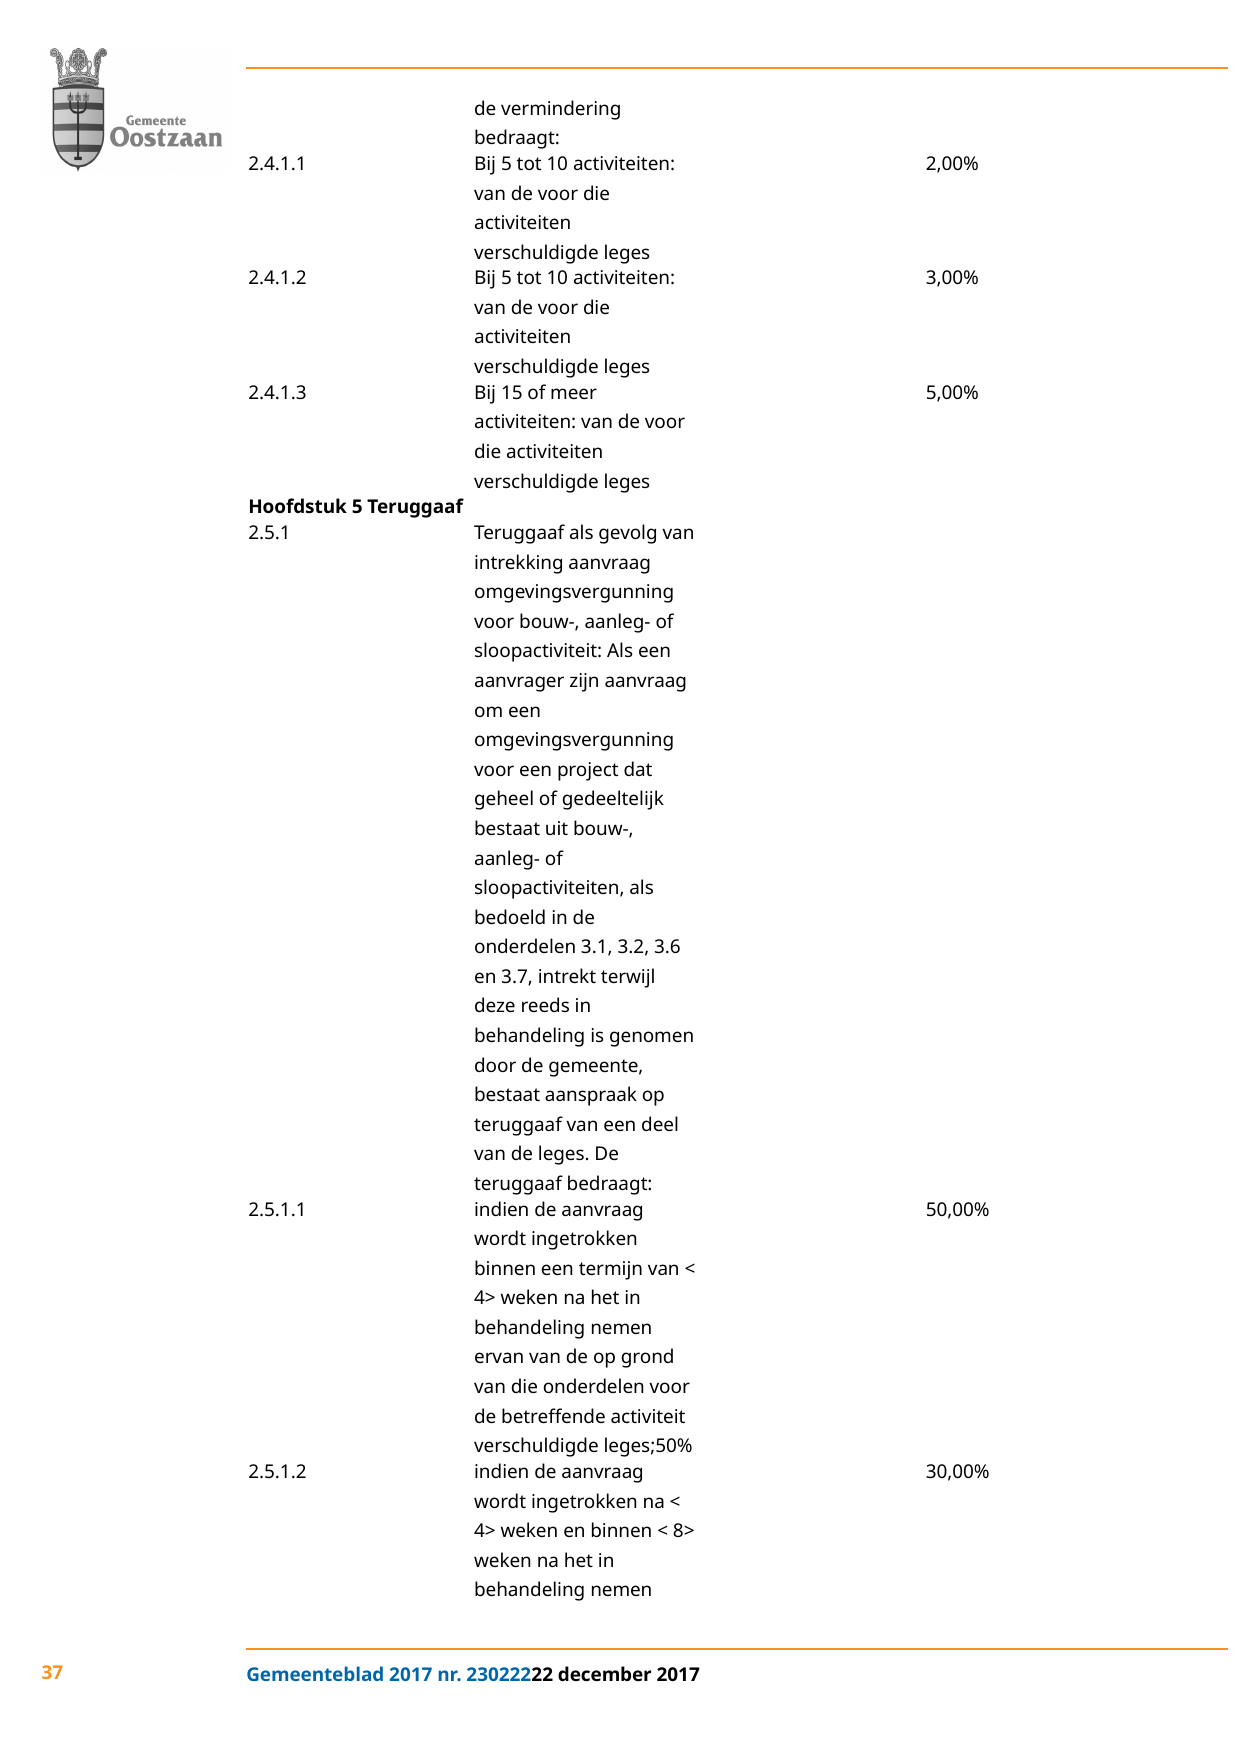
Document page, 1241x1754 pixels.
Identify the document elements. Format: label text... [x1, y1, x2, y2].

table_cell Bij 5 tot 10 activiteiten: van de voor die activiteiten verschuldigde leges [474, 150, 700, 264]
table_cell 2.5.1.1 [248, 1196, 474, 1458]
table_cell indien de aanvraag wordt ingetrokken binnen een termijn van < 4> weken na het in behandeling nemen ervan van de op grond van die onderdelen voor de betreffende activiteit verschuldigde leges;50% [474, 1196, 700, 1458]
table_cell 30,00% [926, 1458, 1152, 1602]
table_cell 2,00% [926, 150, 1152, 264]
table_cell 2.5.1 [248, 519, 474, 1196]
table_cell 50,00% [926, 1196, 1152, 1458]
table_cell [700, 95, 926, 150]
table_cell 2.4.1.1 [248, 150, 474, 264]
table_cell 5,00% [926, 379, 1152, 493]
table_cell [926, 95, 1152, 150]
table_cell [700, 1196, 926, 1458]
table_cell 3,00% [926, 265, 1152, 379]
table_cell [700, 150, 926, 264]
picture [41, 47, 231, 172]
table_cell [700, 379, 926, 493]
table_cell Hoofdstuk 5 Teruggaaf [248, 494, 926, 519]
table_cell [926, 494, 1152, 519]
table_cell [700, 1458, 926, 1602]
table_cell 2.4.1.3 [248, 379, 474, 493]
table_cell [700, 519, 926, 1196]
table_cell [926, 519, 1152, 1196]
table_cell indien de aanvraag wordt ingetrokken na < 4> weken en binnen < 8> weken na het in behandeling nemen [474, 1458, 700, 1602]
table_cell 2.4.1.2 [248, 265, 474, 379]
table_cell [700, 265, 926, 379]
table_cell [248, 95, 474, 150]
table_cell Bij 5 tot 10 activiteiten: van de voor die activiteiten verschuldigde leges [474, 265, 700, 379]
table_cell de vermindering bedraagt: [474, 95, 700, 150]
table_cell Teruggaaf als gevolg van intrekking aanvraag omgevingsvergunning voor bouw-, aanleg- of sloopactiviteit: Als een aanvrager zijn aanvraag om een omgevingsvergunning voor een project dat geheel of gedeeltelijk bestaat uit bouw-, aanleg- of sloopactiviteiten, als bedoeld in de onderdelen 3.1, 3.2, 3.6 en 3.7, intrekt terwijl deze reeds in behandeling is genomen door de gemeente, bestaat aanspraak op teruggaaf van een deel van de leges. De teruggaaf bedraagt: [474, 519, 700, 1196]
table_cell Bij 15 of meer activiteiten: van de voor die activiteiten verschuldigde leges [474, 379, 700, 493]
table_cell 2.5.1.2 [248, 1458, 474, 1602]
